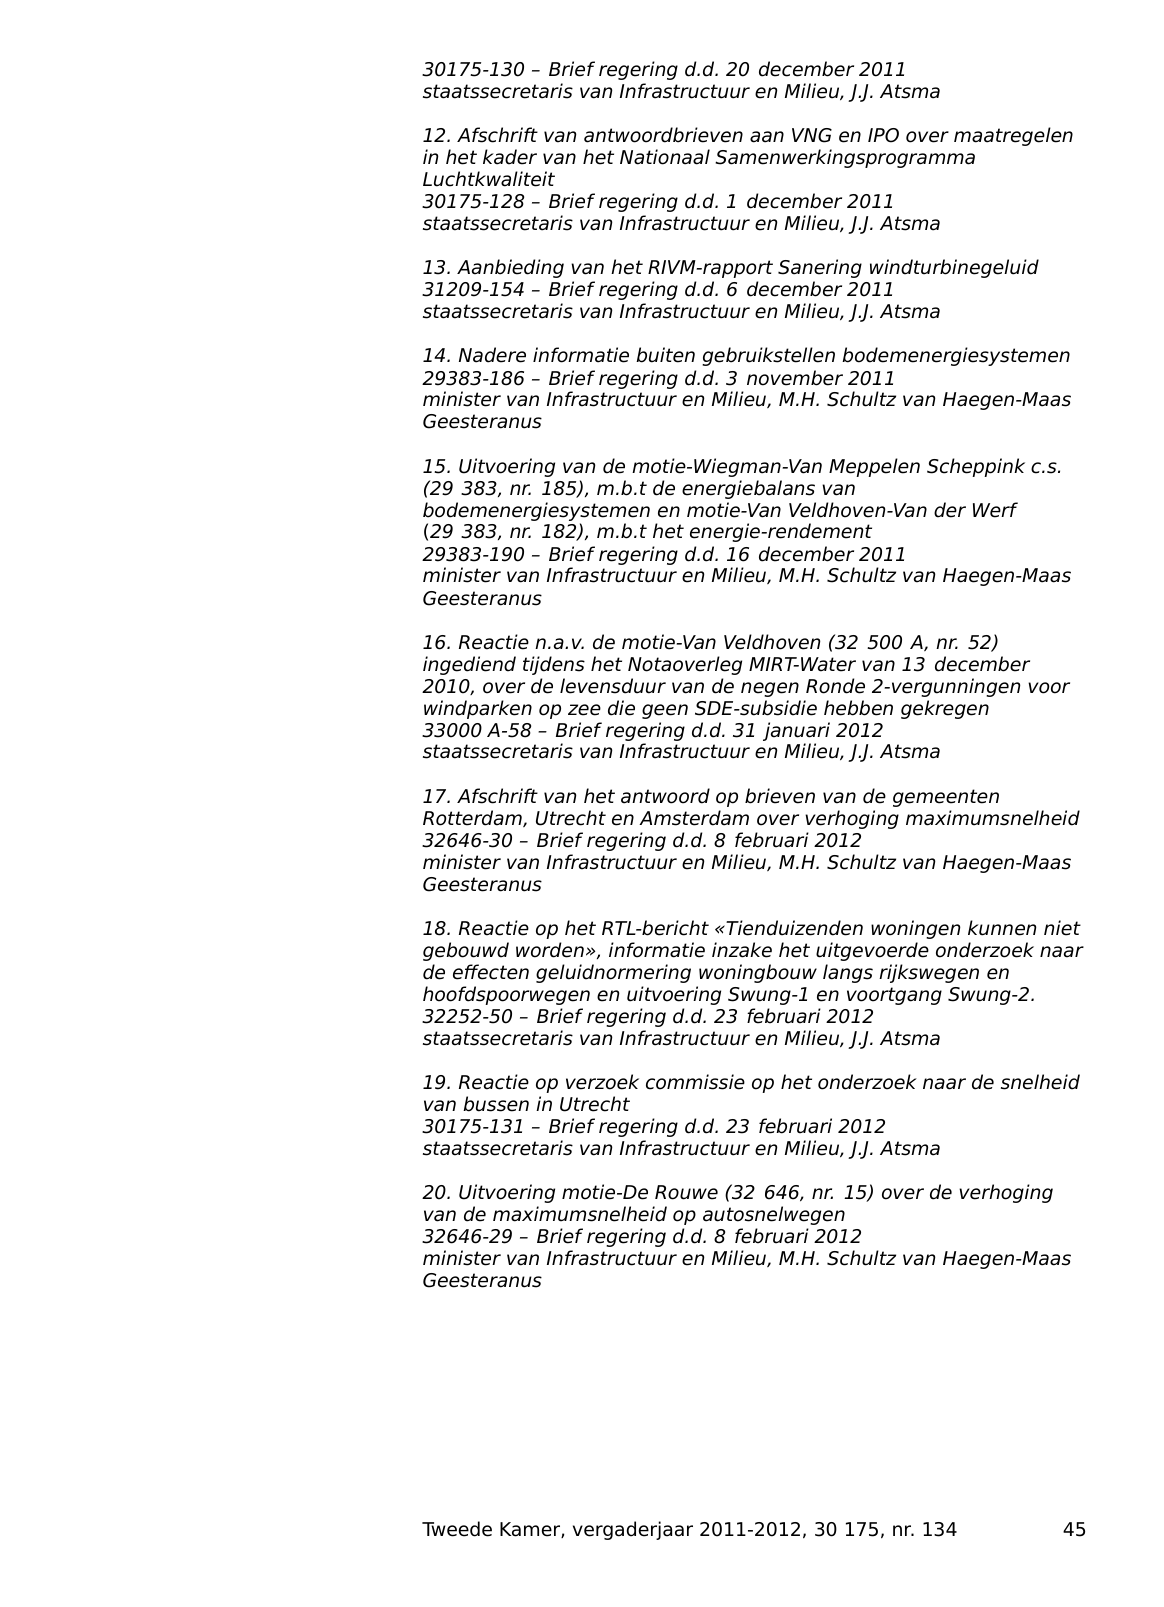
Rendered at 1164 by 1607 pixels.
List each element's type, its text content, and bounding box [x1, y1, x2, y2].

text staatssecretaris van Infrastructuur en Milieu, J.J. Atsma [422, 741, 1087, 763]
text minister van Infrastructuur en Milieu, M.H. Schultz van Haegen-Maas Geesteranus [422, 1248, 1087, 1292]
text 32646-29 – Brief regering d.d. 8 februari 2012 [422, 1226, 1087, 1248]
text 32646-30 – Brief regering d.d. 8 februari 2012 [422, 829, 1087, 852]
text staatssecretaris van Infrastructuur en Milieu, J.J. Atsma [422, 1138, 1087, 1160]
text staatssecretaris van Infrastructuur en Milieu, J.J. Atsma [422, 1028, 1087, 1049]
text 18. Reactie op het RTL-bericht «Tienduizenden woningen kunnen niet gebouwd worden», informatie inzake het uitgevoerde onderzoek naar de effecten geluidnormering woningbouw langs rijkswegen en hoofdspoorwegen en uitvoering Swung-1 en voortgang Swung-2. [422, 918, 1087, 1006]
text minister van Infrastructuur en Milieu, M.H. Schultz van Haegen-Maas Geesteranus [422, 389, 1087, 433]
text 32252-50 – Brief regering d.d. 23 februari 2012 [422, 1006, 1087, 1028]
text 29383-186 – Brief regering d.d. 3 november 2011 [422, 367, 1087, 389]
text 15. Uitvoering van de motie-Wiegman-Van Meppelen Scheppink c.s. (29 383, nr. 185), m.b.t de energiebalans van bodemenergiesystemen en motie-Van Veldhoven-Van der Werf (29 383, nr. 182), m.b.t het energie-rendement [422, 456, 1087, 543]
text 19. Reactie op verzoek commissie op het onderzoek naar de snelheid van bussen in Utrecht [422, 1072, 1087, 1116]
text 30175-131 – Brief regering d.d. 23 februari 2012 [422, 1116, 1087, 1138]
text 14. Nadere informatie buiten gebruikstellen bodemenergiesystemen [422, 345, 1087, 367]
text 17. Afschrift van het antwoord op brieven van de gemeenten Rotterdam, Utrecht en Amsterdam over verhoging maximumsnelheid [422, 786, 1087, 829]
text 20. Uitvoering motie-De Rouwe (32 646, nr. 15) over de verhoging van de maximumsnelheid op autosnelwegen [422, 1182, 1087, 1226]
text minister van Infrastructuur en Milieu, M.H. Schultz van Haegen-Maas Geesteranus [422, 565, 1087, 609]
text 29383-190 – Brief regering d.d. 16 december 2011 [422, 543, 1087, 565]
text 30175-128 – Brief regering d.d. 1 december 2011 [422, 191, 1087, 213]
text 33000 A-58 – Brief regering d.d. 31 januari 2012 [422, 719, 1087, 741]
text 16. Reactie n.a.v. de motie-Van Veldhoven (32 500 A, nr. 52) ingediend tijdens het Notaoverleg MIRT-Water van 13 december 2010, over de levensduur van de negen Ronde 2-vergunningen voor windparken op zee die geen SDE-subsidie hebben gekregen [422, 632, 1087, 719]
text 13. Aanbieding van het RIVM-rapport Sanering windturbinegeluid [422, 257, 1087, 279]
text 31209-154 – Brief regering d.d. 6 december 2011 [422, 279, 1087, 301]
text staatssecretaris van Infrastructuur en Milieu, J.J. Atsma [422, 81, 1087, 103]
text staatssecretaris van Infrastructuur en Milieu, J.J. Atsma [422, 213, 1087, 235]
text 30175-130 – Brief regering d.d. 20 december 2011 [422, 59, 1087, 81]
text minister van Infrastructuur en Milieu, M.H. Schultz van Haegen-Maas Geesteranus [422, 852, 1087, 896]
text staatssecretaris van Infrastructuur en Milieu, J.J. Atsma [422, 301, 1087, 323]
text 12. Afschrift van antwoordbrieven aan VNG en IPO over maatregelen in het kader van het Nationaal Samenwerkingsprogramma Luchtkwaliteit [422, 125, 1087, 191]
